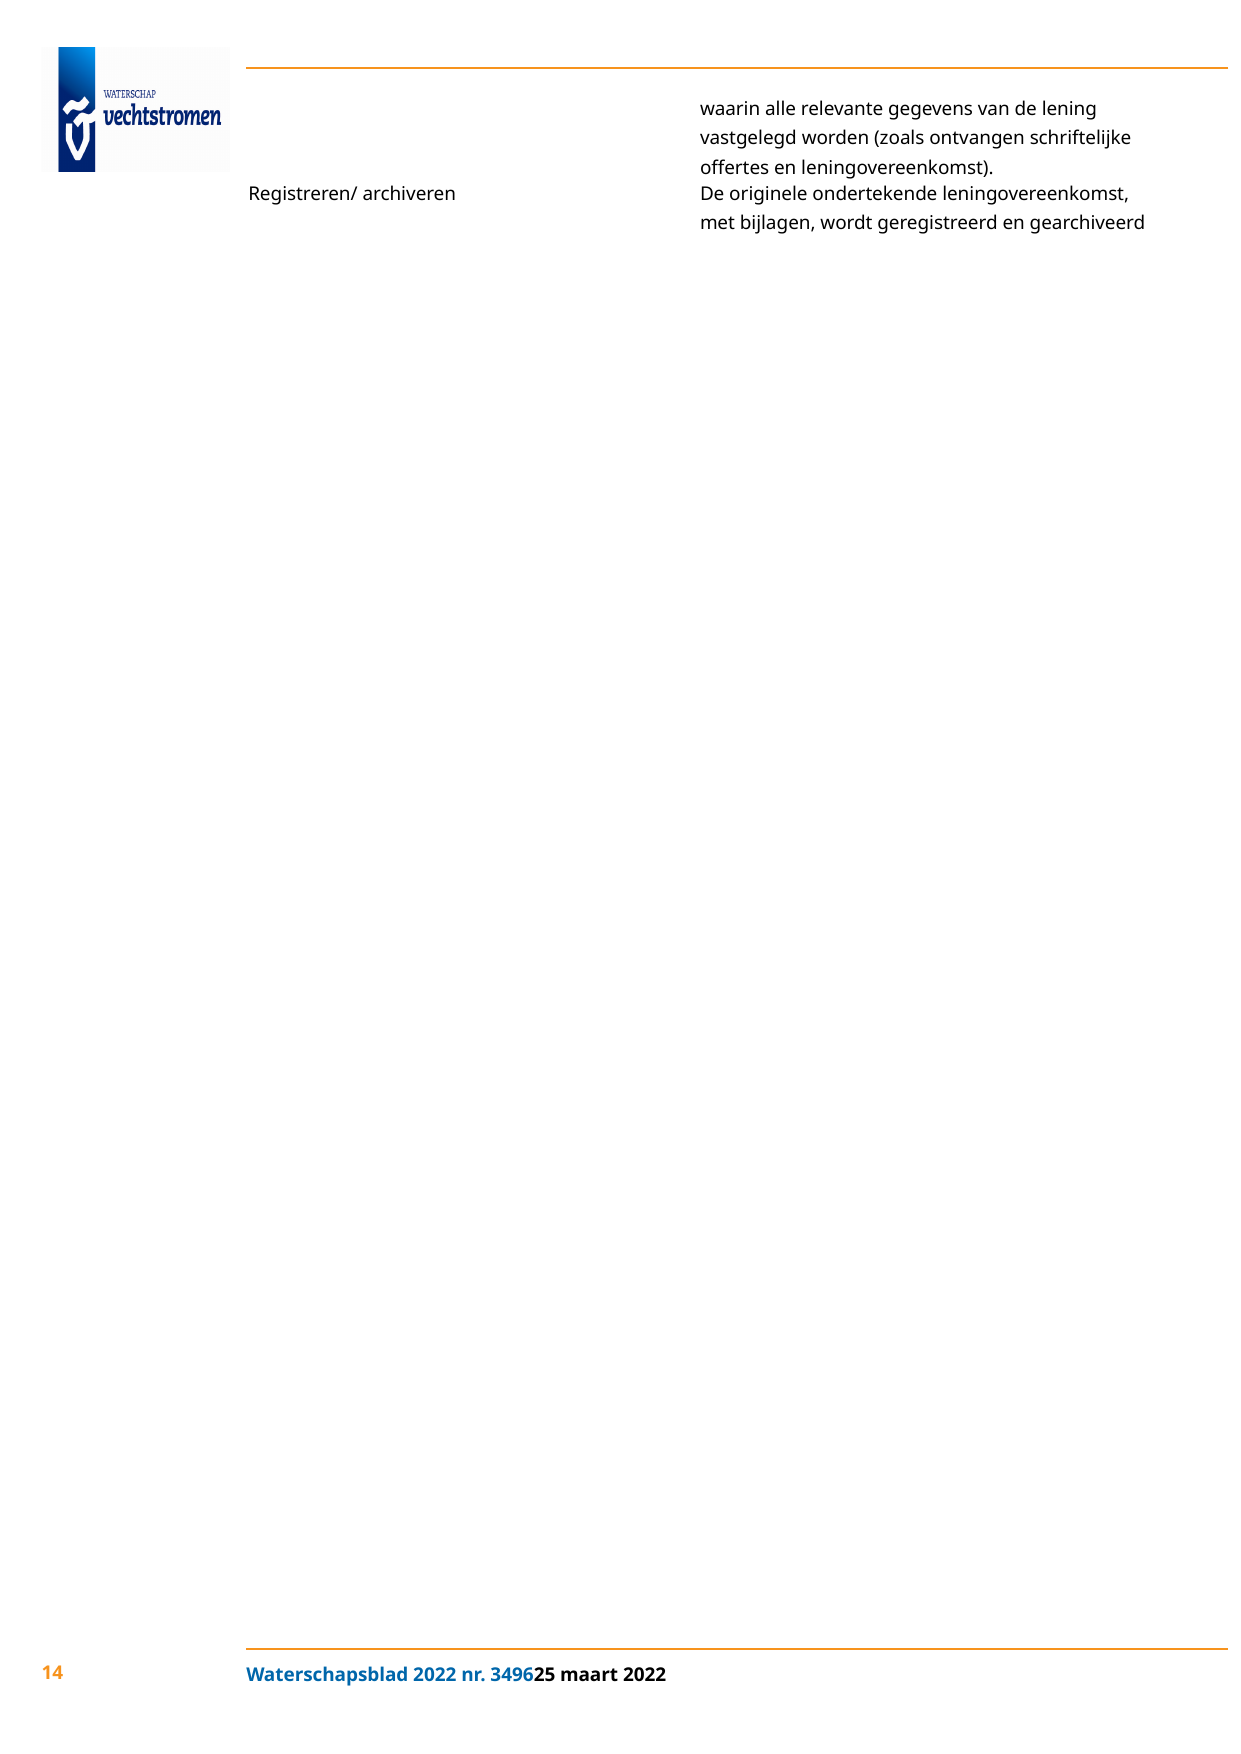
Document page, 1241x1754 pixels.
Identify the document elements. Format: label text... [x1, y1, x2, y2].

table_cell [248, 95, 700, 180]
table_cell waarin alle relevante gegevens van de lening vastgelegd worden (zoals ontvangen schriftelijke offertes en leningovereenkomst). [700, 95, 1152, 180]
picture [41, 47, 231, 172]
table_cell De originele ondertekende leningovereenkomst, met bijlagen, wordt geregistreerd en gearchiveerd [700, 180, 1152, 235]
table_cell Registreren/ archiveren [248, 180, 700, 235]
